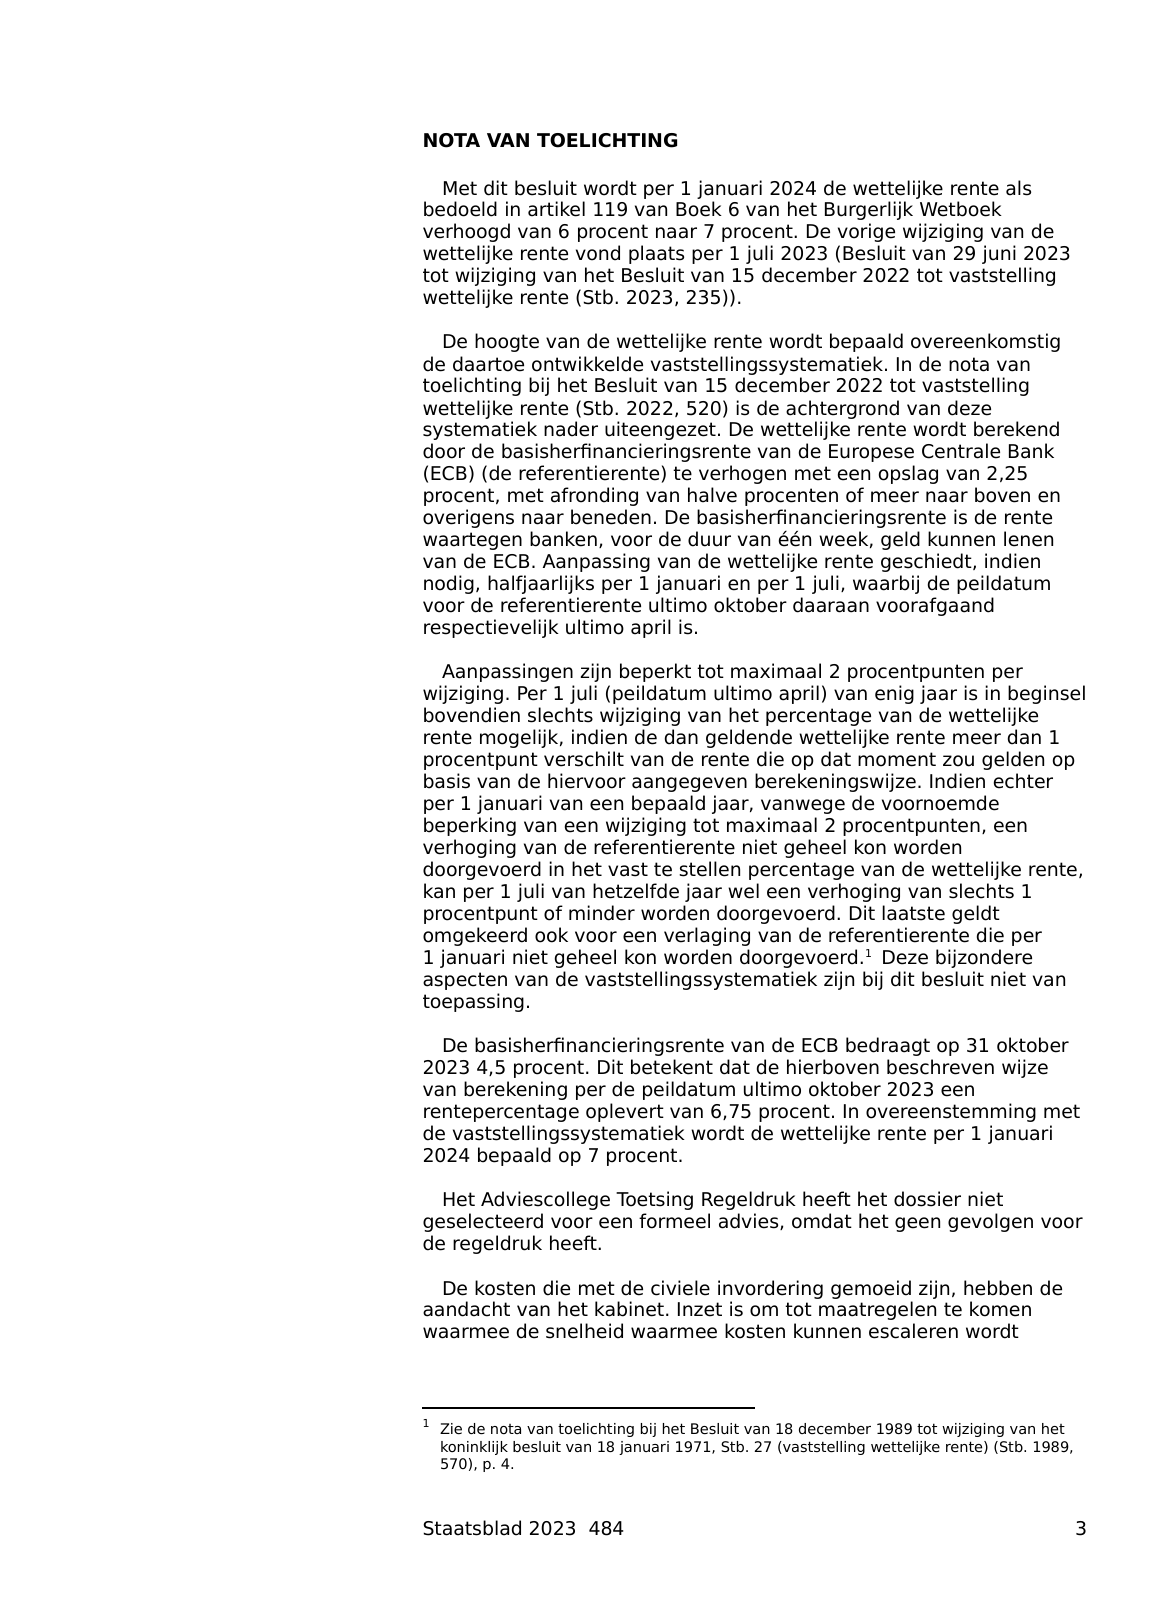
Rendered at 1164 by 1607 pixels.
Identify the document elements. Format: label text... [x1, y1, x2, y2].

text Het Adviescollege Toetsing Regeldruk heeft het dossier niet geselecteerd voor een formeel advies, omdat het geen gevolgen voor de regeldruk heeft. [422, 1189, 1087, 1255]
text De kosten die met de civiele invordering gemoeid zijn, hebben de aandacht van het kabinet. Inzet is om tot maatregelen te komen waarmee de snelheid waarmee kosten kunnen escaleren wordt [422, 1277, 1087, 1343]
text De hoogte van de wettelijke rente wordt bepaald overeenkomstig de daartoe ontwikkelde vaststellingssystematiek. In de nota van toelichting bij het Besluit van 15 december 2022 tot vaststelling wettelijke rente (Stb. 2022, 520) is de achtergrond van deze systematiek nader uiteengezet. De wettelijke rente wordt berekend door de basisherfinancieringsrente van de Europese Centrale Bank (ECB) (de referentierente) te verhogen met een opslag van 2,25 procent, met afronding van halve procenten of meer naar boven en overigens naar beneden. De basisherfinancieringsrente is de rente waartegen banken, voor de duur van één week, geld kunnen lenen van de ECB. Aanpassing van de wettelijke rente geschiedt, indien nodig, halfjaarlijks per 1 januari en per 1 juli, waarbij de peildatum voor de referentierente ultimo oktober daaraan voorafgaand respectievelijk ultimo april is. [422, 331, 1087, 639]
text Zie de nota van toelichting bij het Besluit van 18 december 1989 tot wijziging van het koninklijk besluit van 18 januari 1971, Stb. 27 (vaststelling wettelijke rente) (Stb. 1989, 570), p. 4. [422, 1417, 1087, 1473]
subtitle NOTA VAN TOELICHTING [422, 130, 1087, 152]
text Met dit besluit wordt per 1 januari 2024 de wettelijke rente als bedoeld in artikel 119 van Boek 6 van het Burgerlijk Wetboek verhoogd van 6 procent naar 7 procent. De vorige wijziging van de wettelijke rente vond plaats per 1 juli 2023 (Besluit van 29 juni 2023 tot wijziging van het Besluit van 15 december 2022 tot vaststelling wettelijke rente (Stb. 2023, 235)). [422, 177, 1087, 309]
text De basisherfinancieringsrente van de ECB bedraagt op 31 oktober 2023 4,5 procent. Dit betekent dat de hierboven beschreven wijze van berekening per de peildatum ultimo oktober 2023 een rentepercentage oplevert van 6,75 procent. In overeenstemming met de vaststellingssystematiek wordt de wettelijke rente per 1 januari 2024 bepaald op 7 procent. [422, 1035, 1087, 1167]
text Aanpassingen zijn beperkt tot maximaal 2 procentpunten per wijziging. Per 1 juli (peildatum ultimo april) van enig jaar is in beginsel bovendien slechts wijziging van het percentage van de wettelijke rente mogelijk, indien de dan geldende wettelijke rente meer dan 1 procentpunt verschilt van de rente die op dat moment zou gelden op basis van de hiervoor aangegeven berekeningswijze. Indien echter per 1 januari van een bepaald jaar, vanwege de voornoemde beperking van een wijziging tot maximaal 2 procentpunten, een verhoging van de referentierente niet geheel kon worden doorgevoerd in het vast te stellen percentage van de wettelijke rente, kan per 1 juli van hetzelfde jaar wel een verhoging van slechts 1 procentpunt of minder worden doorgevoerd. Dit laatste geldt omgekeerd ook voor een verlaging van de referentierente die per 1 januari niet geheel kon worden doorgevoerd. Deze bijzondere aspecten van de vaststellingssystematiek zijn bij dit besluit niet van toepassing. [422, 661, 1087, 1013]
